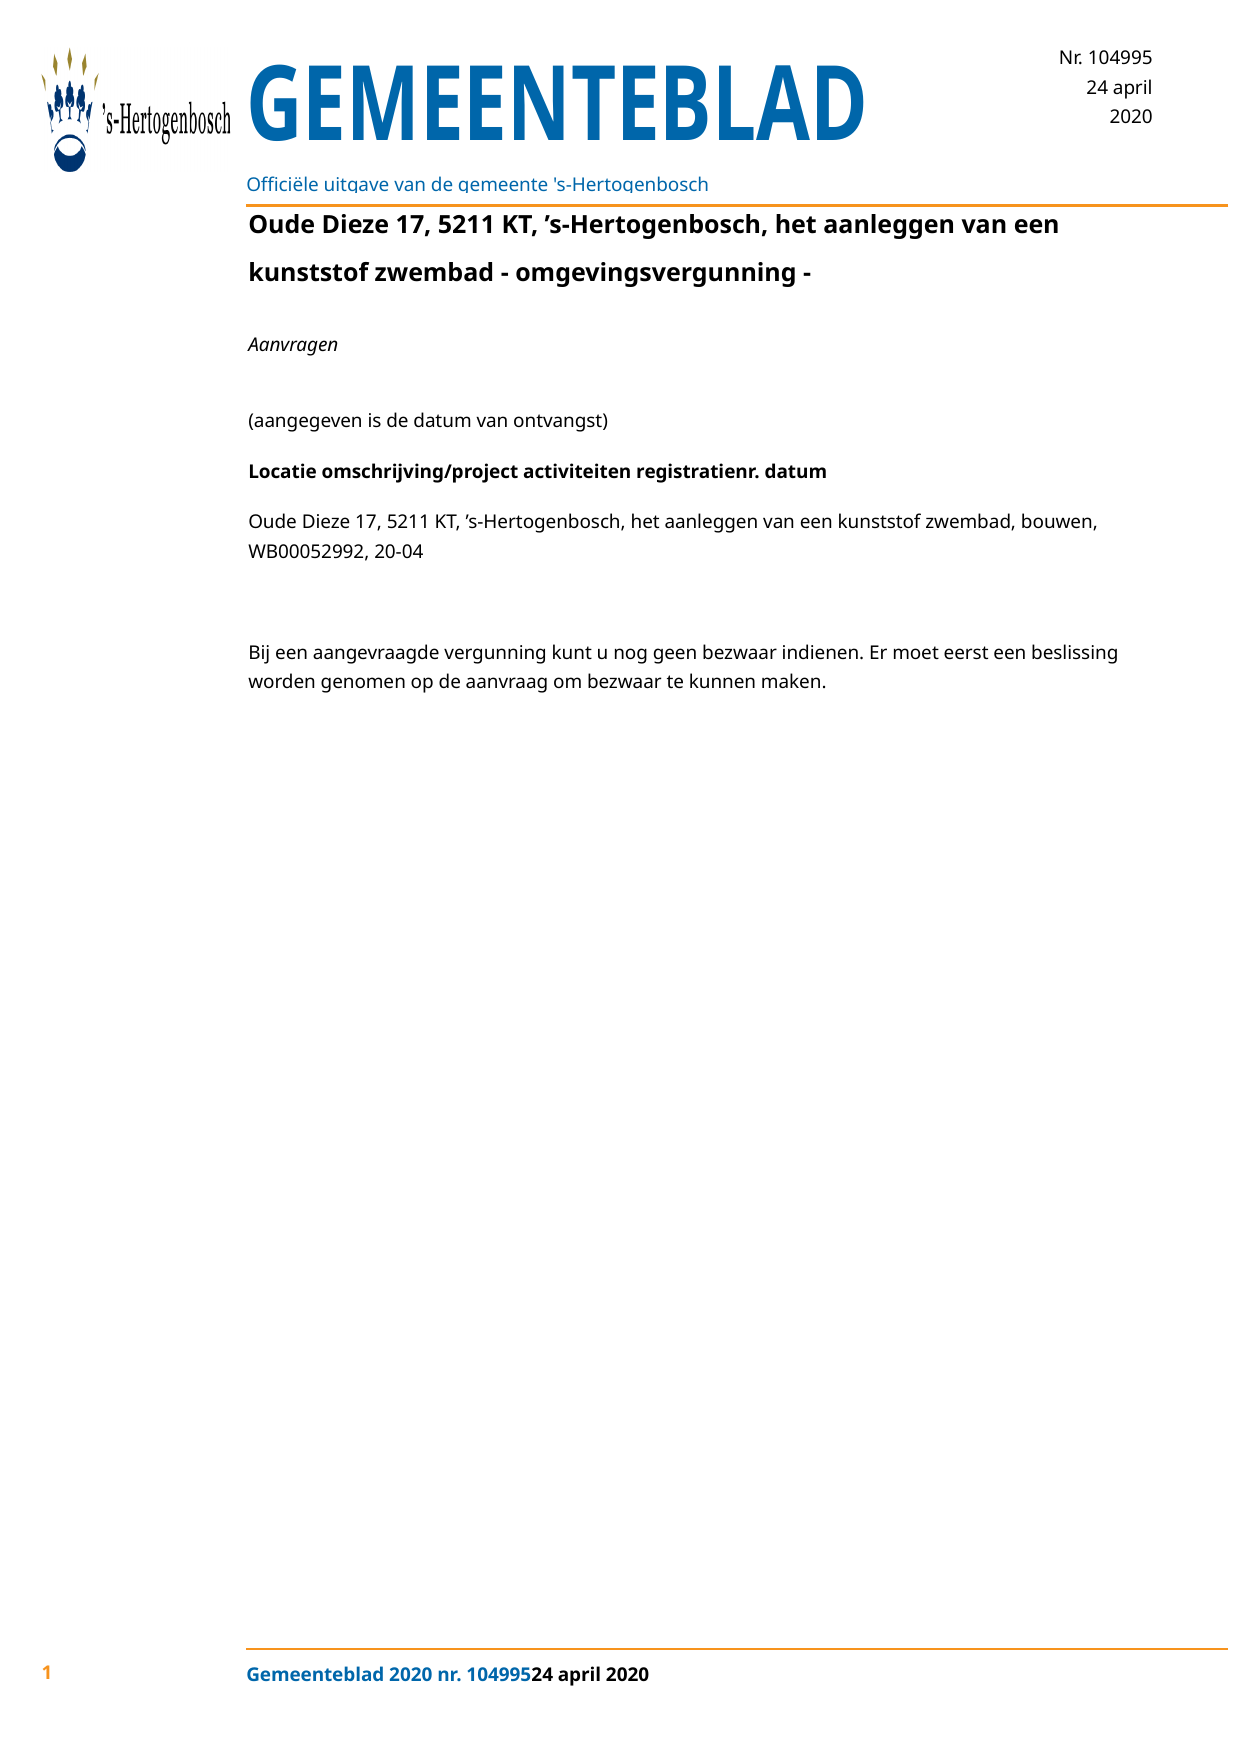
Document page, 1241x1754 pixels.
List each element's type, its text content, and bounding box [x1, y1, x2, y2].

text Bij een aangevraagde vergunning kunt u nog geen bezwaar indienen. Er moet eerst een beslissing worden genomen op de aanvraag om bezwaar te kunnen maken. [248, 639, 1152, 694]
picture [41, 47, 231, 172]
text Oude Dieze 17, 5211 KT, ’s-Hertogenbosch, het aanleggen van een kunststof zwembad, bouwen, WB00052992, 20-04 [248, 508, 1152, 564]
text Oude Dieze 17, 5211 KT, ’s-Hertogenbosch, het aanleggen van een kunststof zwembad - omgevingsvergunning - [248, 207, 1152, 288]
text Locatie omschrijving/project activiteiten registratienr. datum [248, 458, 1152, 484]
text Aanvragen [248, 331, 1152, 357]
text (aangegeven is de datum van ontvangst) [248, 408, 1152, 433]
